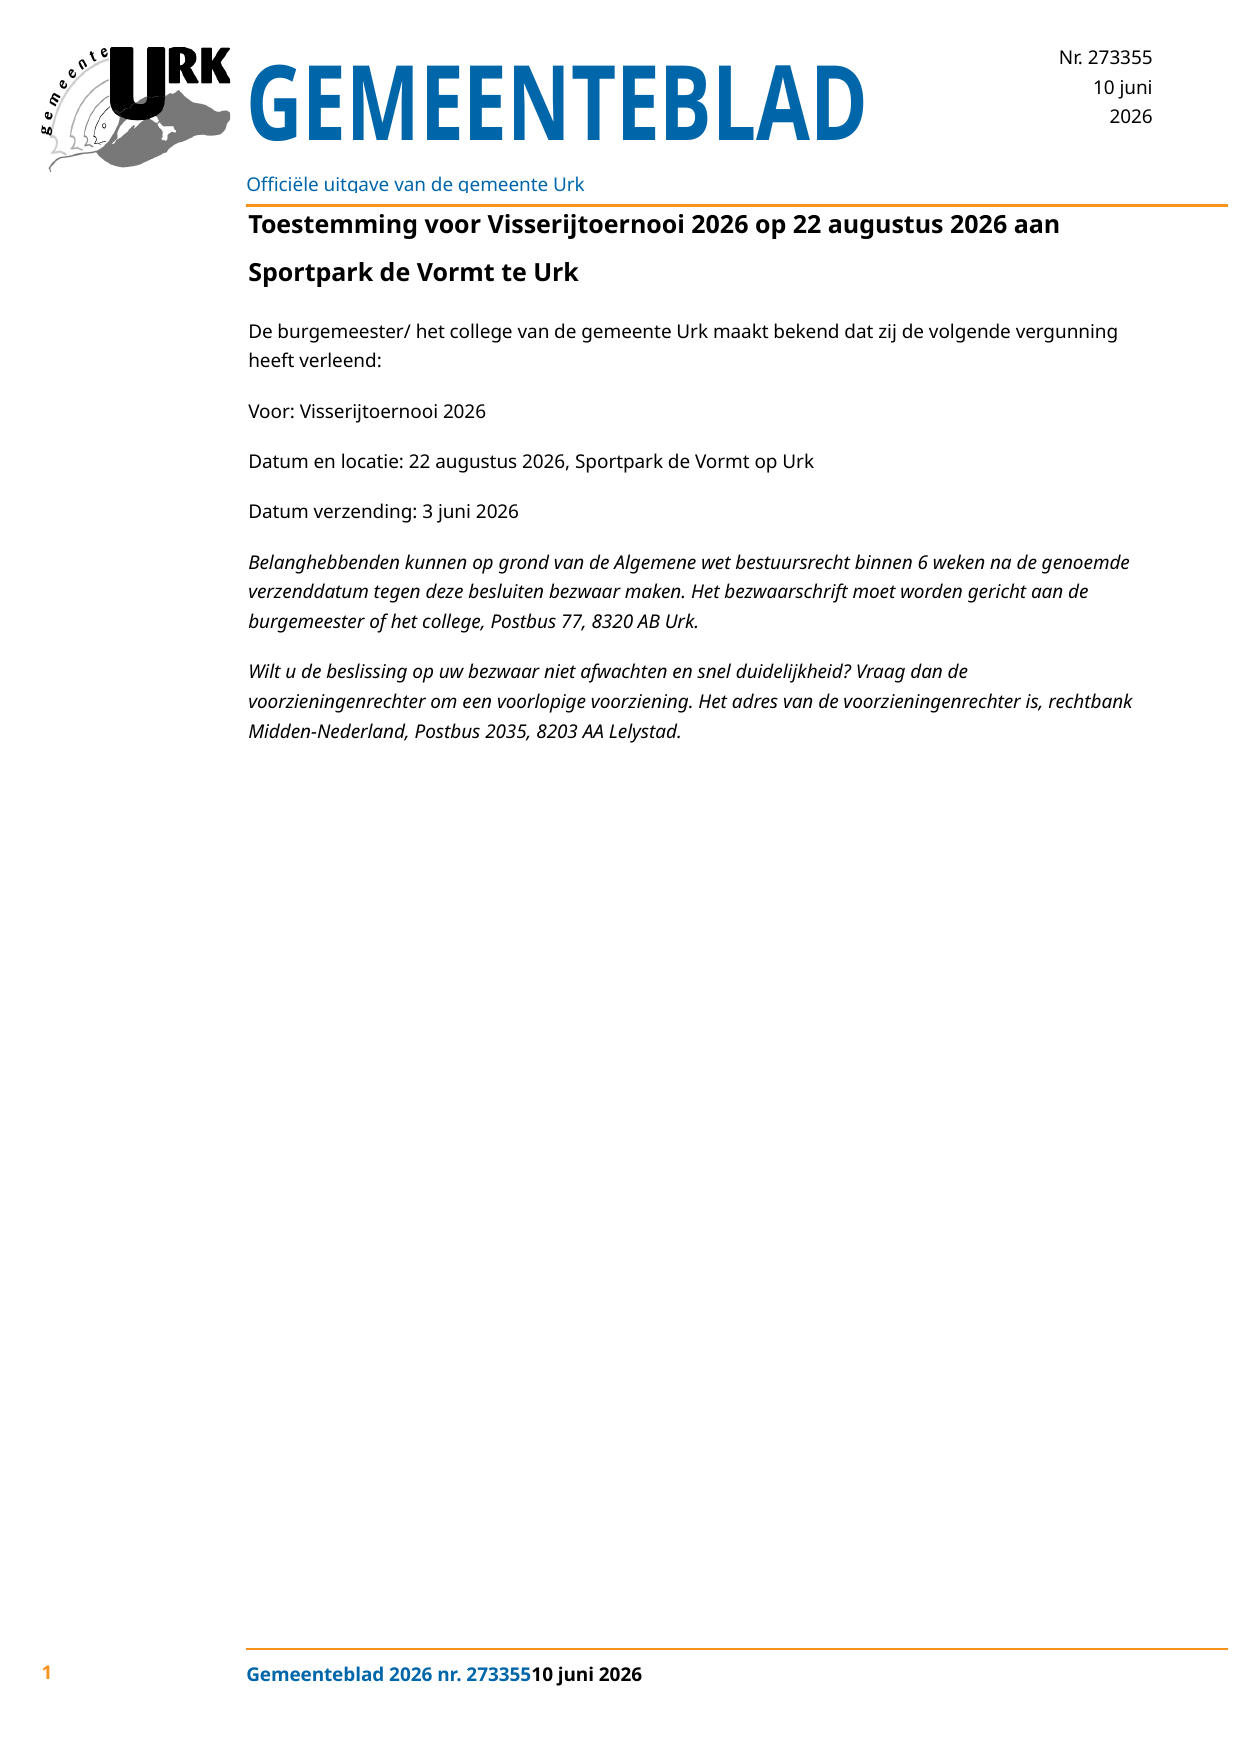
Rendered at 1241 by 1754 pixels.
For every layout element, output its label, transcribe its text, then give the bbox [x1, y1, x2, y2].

text Datum en locatie: 22 augustus 2026, Sportpark de Vormt op Urk [248, 448, 1152, 474]
text Wilt u de beslissing op uw bezwaar niet afwachten en snel duidelijkheid? Vraag dan de voorzieningenrechter om een voorlopige voorziening. Het adres van de voorzieningenrechter is, rechtbank Midden-Nederland, Postbus 2035, 8203 AA Lelystad. [248, 659, 1152, 744]
text Belanghebbenden kunnen op grond van de Algemene wet bestuursrecht binnen 6 weken na de genoemde verzenddatum tegen deze besluiten bezwaar maken. Het bezwaarschrift moet worden gericht aan de burgemeester of het college, Postbus 77, 8320 AB Urk. [248, 549, 1152, 634]
text Toestemming voor Visserijtoernooi 2026 op 22 augustus 2026 aan Sportpark de Vormt te Urk [248, 207, 1152, 288]
picture [41, 47, 231, 172]
text Voor: Visserijtoernooi 2026 [248, 398, 1152, 424]
text Datum verzending: 3 juni 2026 [248, 499, 1152, 524]
text De burgemeester/ het college van de gemeente Urk maakt bekend dat zij de volgende vergunning heeft verleend: [248, 318, 1152, 373]
